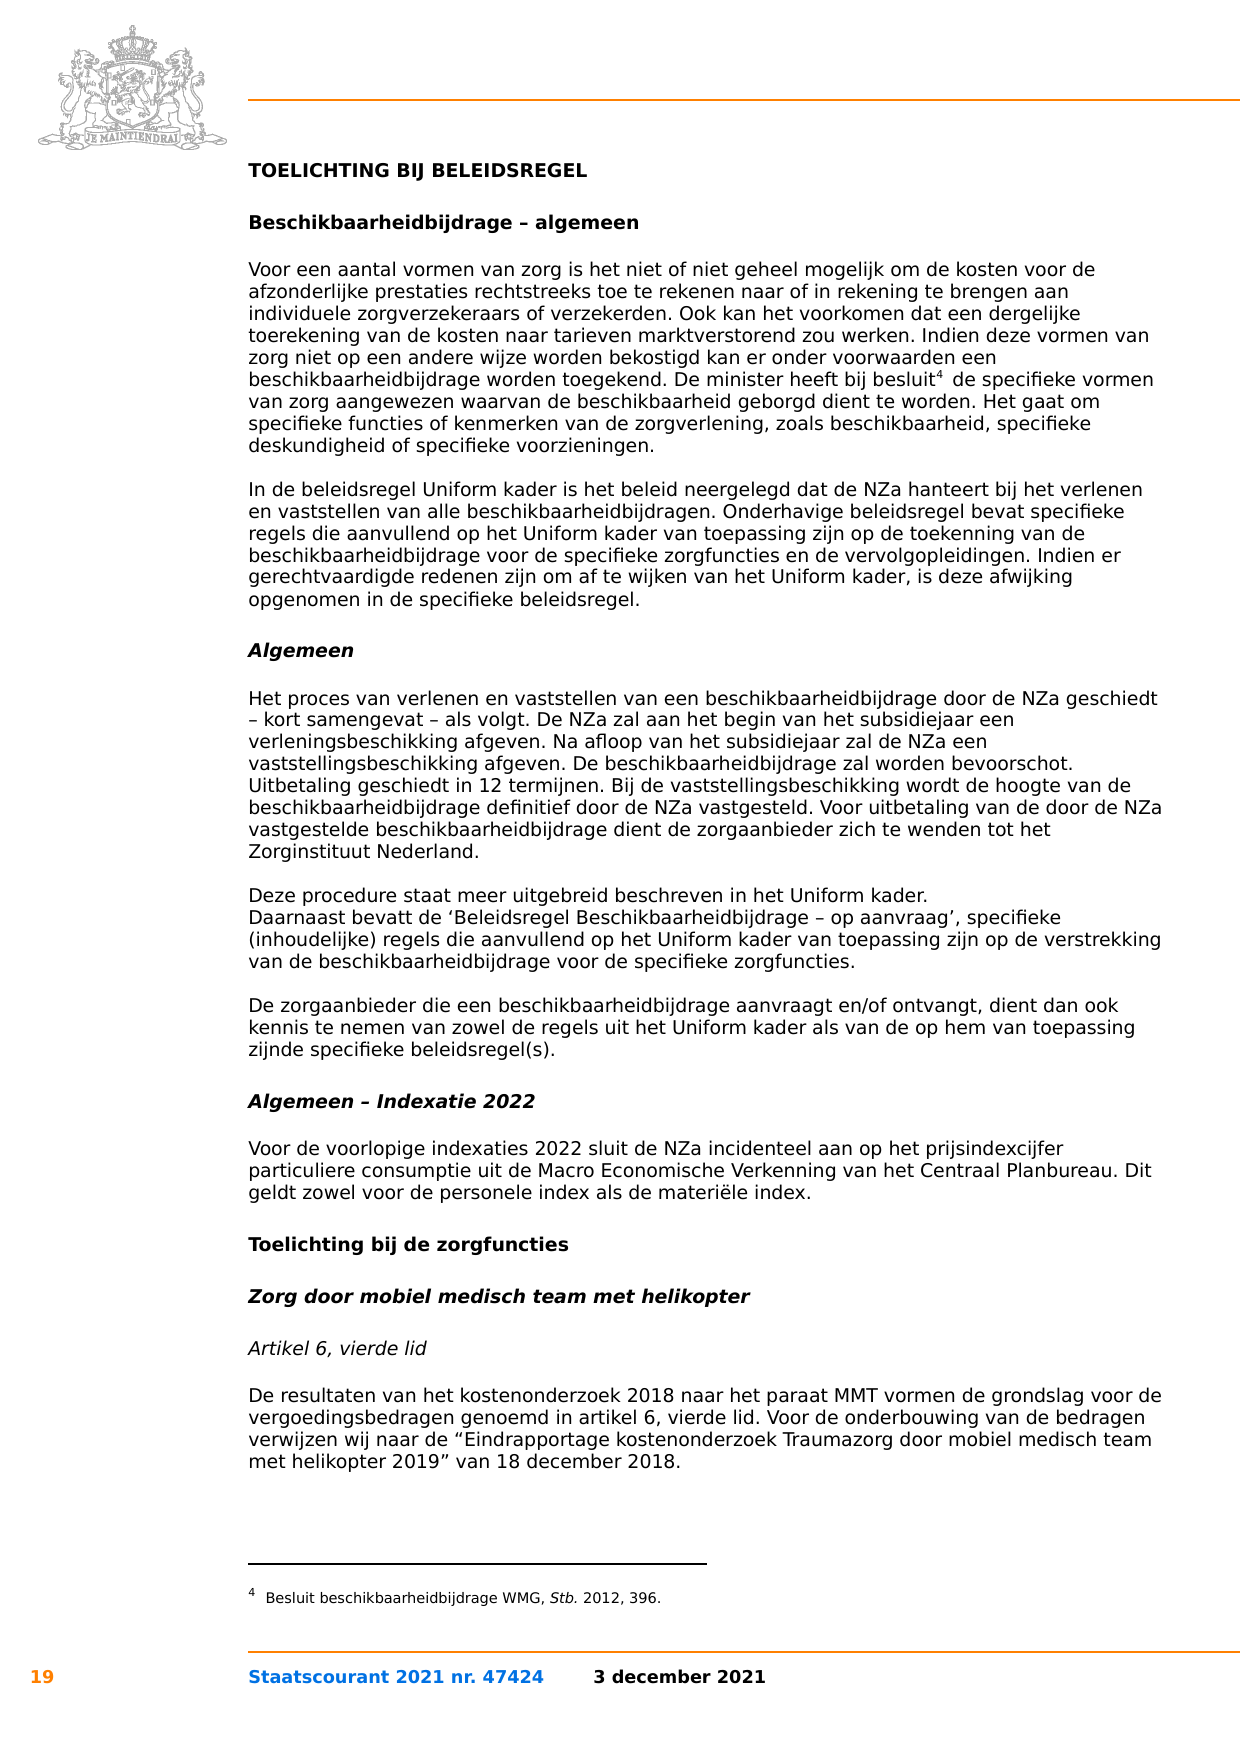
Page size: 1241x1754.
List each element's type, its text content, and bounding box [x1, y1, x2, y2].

subtitle Beschikbaarheidbijdrage – algemeen [248, 212, 1163, 234]
text Deze procedure staat meer uitgebreid beschreven in het Uniform kader. [248, 885, 1163, 907]
subtitle Artikel 6, vierde lid [248, 1338, 1163, 1360]
subtitle TOELICHTING BIJ BELEIDSREGEL [248, 160, 1163, 182]
picture [38, 25, 227, 150]
text De resultaten van het kostenonderzoek 2018 naar het paraat MMT vormen de grondslag voor de vergoedingsbedragen genoemd in artikel 6, vierde lid. Voor de onderbouwing van de bedragen verwijzen wij naar de “Eindrapportage kostenonderzoek Traumazorg door mobiel medisch team met helikopter 2019” van 18 december 2018. [248, 1385, 1163, 1473]
text Voor de voorlopige indexaties 2022 sluit de NZa incidenteel aan op het prijsindexcijfer particuliere consumptie uit de Macro Economische Verkenning van het Centraal Planbureau. Dit geldt zowel voor de personele index als de materiële index. [248, 1138, 1163, 1204]
text In de beleidsregel Uniform kader is het beleid neergelegd dat de NZa hanteert bij het verlenen en vaststellen van alle beschikbaarheidbijdragen. Onderhavige beleidsregel bevat specifieke regels die aanvullend op het Uniform kader van toepassing zijn op de toekenning van de beschikbaarheidbijdrage voor de specifieke zorgfuncties en de vervolgopleidingen. Indien er gerechtvaardigde redenen zijn om af te wijken van het Uniform kader, is deze afwijking opgenomen in de specifieke beleidsregel. [248, 478, 1163, 610]
subtitle Toelichting bij de zorgfuncties [248, 1234, 1163, 1256]
text Voor een aantal vormen van zorg is het niet of niet geheel mogelijk om de kosten voor de afzonderlijke prestaties rechtstreeks toe te rekenen naar of in rekening te brengen aan individuele zorgverzekeraars of verzekerden. Ook kan het voorkomen dat een dergelijke toerekening van de kosten naar tarieven marktverstorend zou werken. Indien deze vormen van zorg niet op een andere wijze worden bekostigd kan er onder voorwaarden een beschikbaarheidbijdrage worden toegekend. De minister heeft bij besluit de specifieke vormen van zorg aangewezen waarvan de beschikbaarheid geborgd dient te worden. Het gaat om specifieke functies of kenmerken van de zorgverlening, zoals beschikbaarheid, specifieke deskundigheid of specifieke voorzieningen. [248, 259, 1163, 457]
text Besluit beschikbaarheidbijdrage WMG, Stb. 2012, 396. [248, 1586, 1163, 1608]
text Daarnaast bevatt de ‘Beleidsregel Beschikbaarheidbijdrage – op aanvraag’, specifieke (inhoudelijke) regels die aanvullend op het Uniform kader van toepassing zijn op de verstrekking van de beschikbaarheidbijdrage voor de specifieke zorgfuncties. [248, 907, 1163, 973]
subtitle Algemeen [248, 640, 1163, 662]
subtitle Zorg door mobiel medisch team met helikopter [248, 1286, 1163, 1308]
text Het proces van verlenen en vaststellen van een beschikbaarheidbijdrage door de NZa geschiedt – kort samengevat – als volgt. De NZa zal aan het begin van het subsidiejaar een verleningsbeschikking afgeven. Na afloop van het subsidiejaar zal de NZa een vaststellingsbeschikking afgeven. De beschikbaarheidbijdrage zal worden bevoorschot. Uitbetaling geschiedt in 12 termijnen. Bij de vaststellingsbeschikking wordt de hoogte van de beschikbaarheidbijdrage definitief door de NZa vastgesteld. Voor uitbetaling van de door de NZa vastgestelde beschikbaarheidbijdrage dient de zorgaanbieder zich te wenden tot het Zorginstituut Nederland. [248, 687, 1163, 863]
subtitle Algemeen – Indexatie 2022 [248, 1091, 1163, 1113]
text De zorgaanbieder die een beschikbaarheidbijdrage aanvraagt en/of ontvangt, dient dan ook kennis te nemen van zowel de regels uit het Uniform kader als van de op hem van toepassing zijnde specifieke beleidsregel(s). [248, 995, 1163, 1061]
